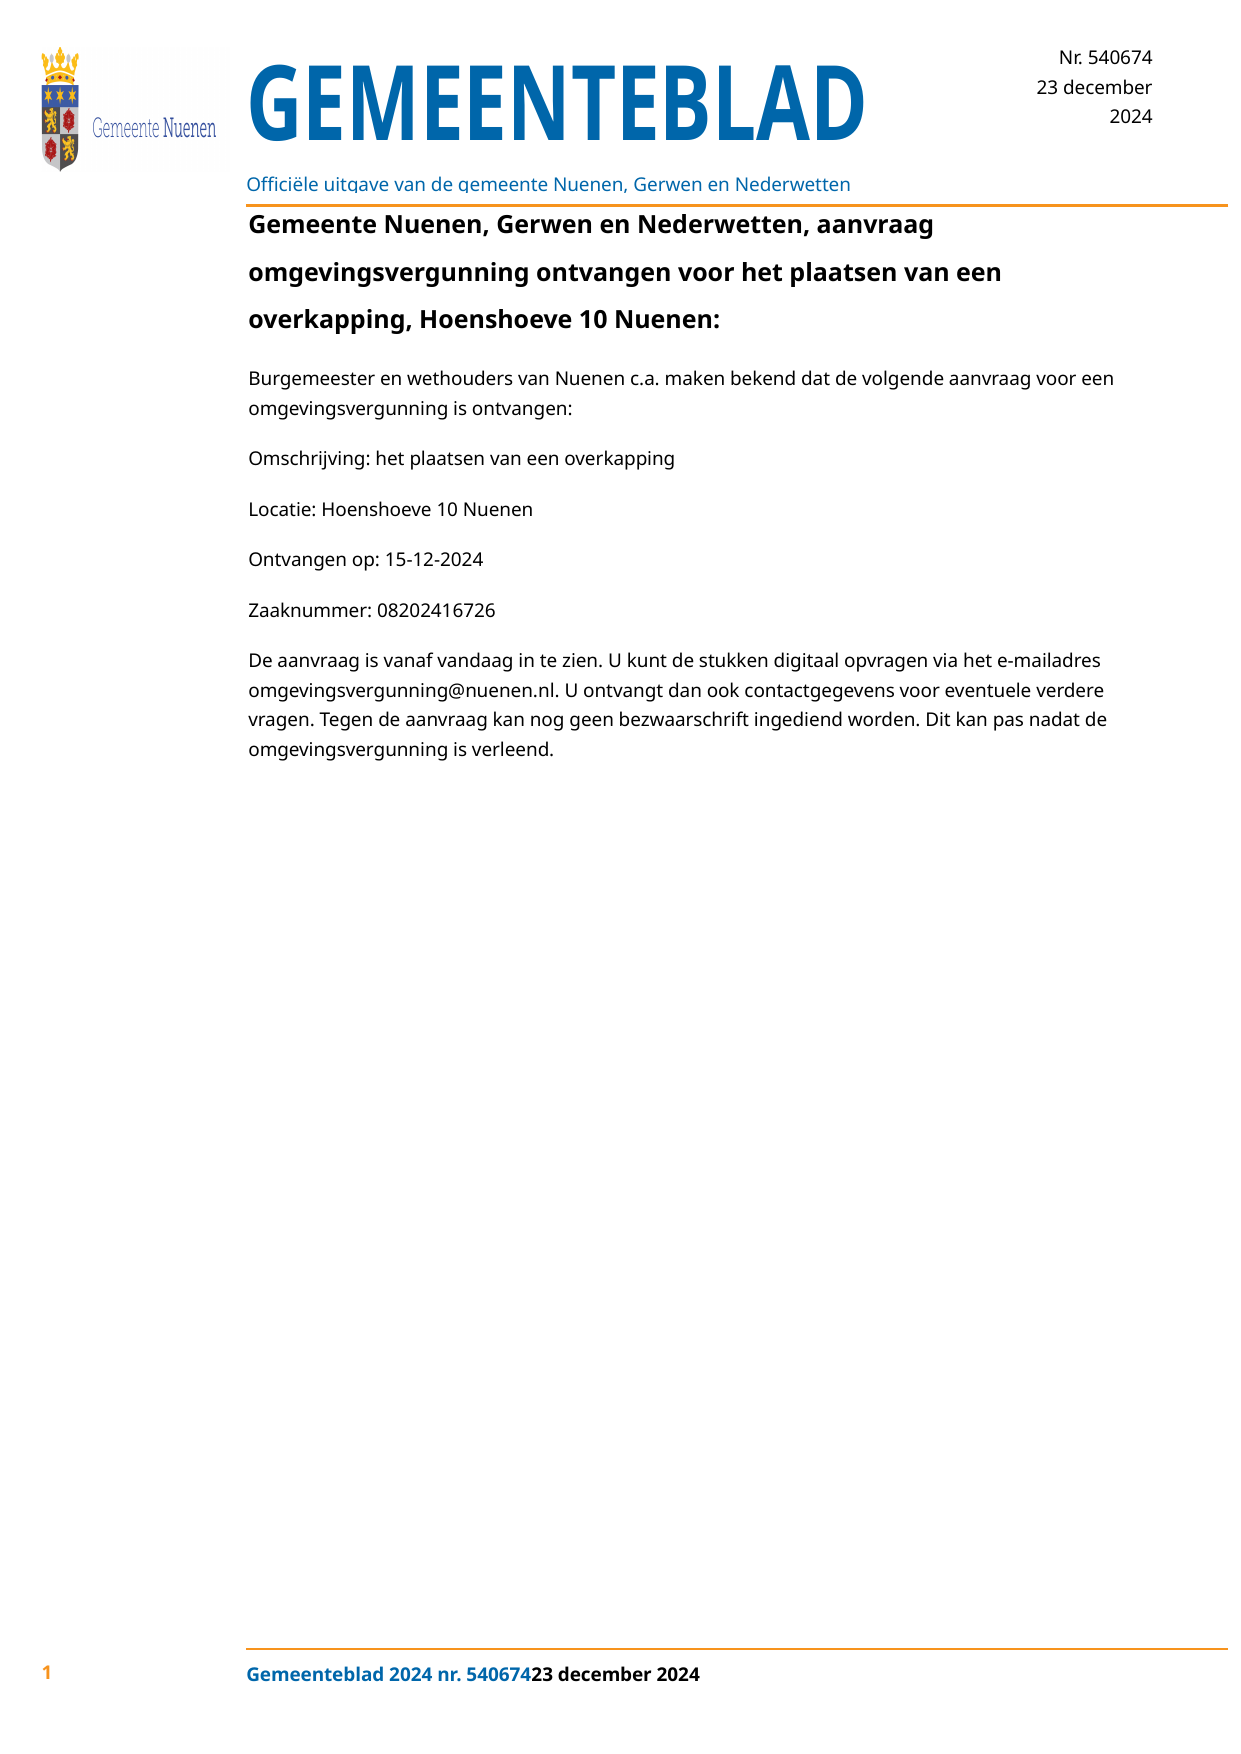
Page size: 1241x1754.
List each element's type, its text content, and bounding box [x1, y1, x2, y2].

text Omschrijving: het plaatsen van een overkapping [248, 446, 1152, 471]
text Gemeente Nuenen, Gerwen en Nederwetten, aanvraag omgevingsvergunning ontvangen voor het plaatsen van een overkapping, Hoenshoeve 10 Nuenen: [248, 207, 1152, 336]
text Ontvangen op: 15-12-2024 [248, 546, 1152, 572]
text Locatie: Hoenshoeve 10 Nuenen [248, 496, 1152, 522]
text Burgemeester en wethouders van Nuenen c.a. maken bekend dat de volgende aanvraag voor een omgevingsvergunning is ontvangen: [248, 366, 1152, 421]
picture [41, 47, 231, 172]
text De aanvraag is vanaf vandaag in te zien. U kunt de stukken digitaal opvragen via het e-mailadres omgevingsvergunning@nuenen.nl. U ontvangt dan ook contactgegevens voor eventuele verdere vragen. Tegen de aanvraag kan nog geen bezwaarschrift ingediend worden. Dit kan pas nadat de omgevingsvergunning is verleend. [248, 647, 1152, 762]
text Zaaknummer: 08202416726 [248, 597, 1152, 622]
